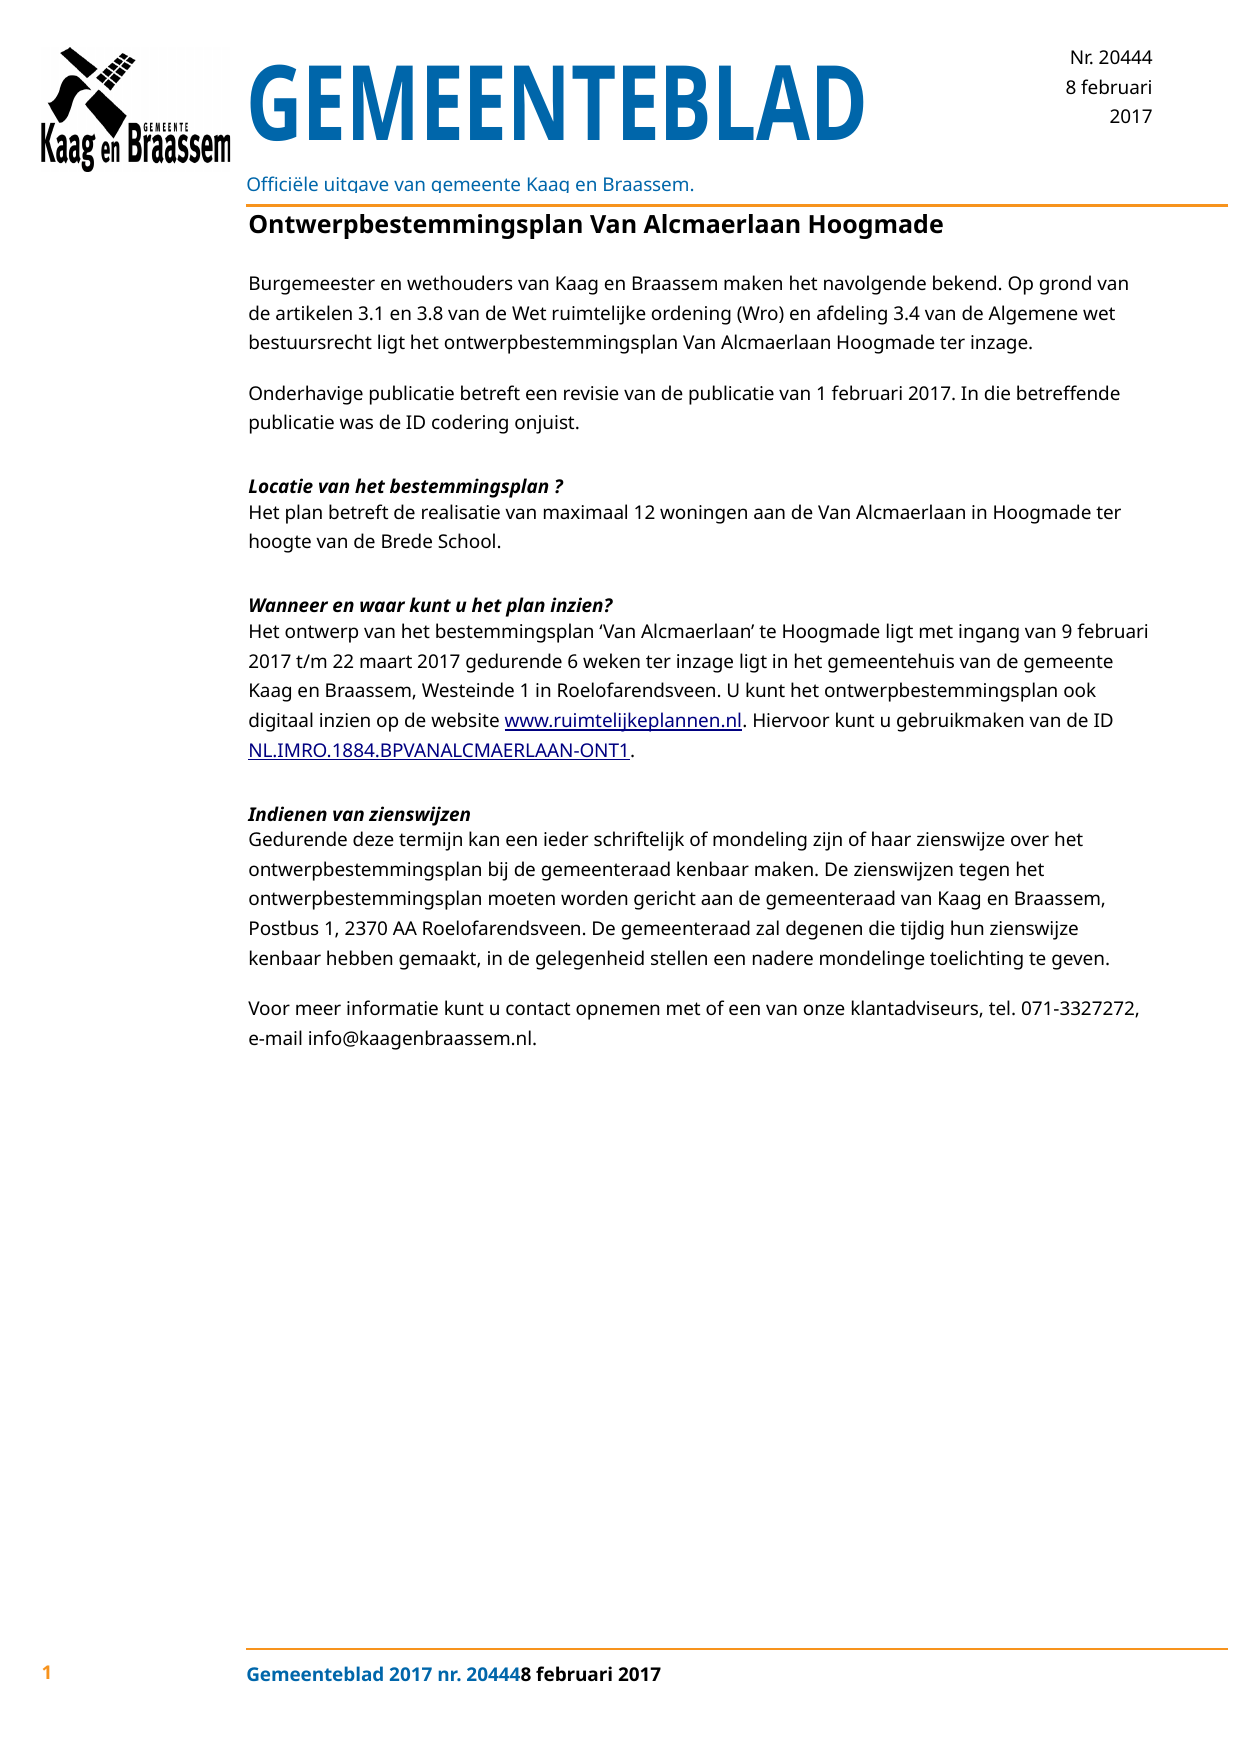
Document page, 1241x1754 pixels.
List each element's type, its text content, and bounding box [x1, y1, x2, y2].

text Het ontwerp van het bestemmingsplan ‘Van Alcmaerlaan’ te Hoogmade ligt met ingang van 9 februari 2017 t/m 22 maart 2017 gedurende 6 weken ter inzage ligt in het gemeentehuis van de gemeente Kaag en Braassem, Westeinde 1 in Roelofarendsveen. U kunt het ontwerpbestemmingsplan ook digitaal inzien op de website www.ruimtelijkeplannen.nl. Hiervoor kunt u gebruikmaken van de ID NL.IMRO.1884.BPVANALCMAERLAAN-ONT1. [248, 618, 1152, 762]
text Gedurende deze termijn kan een ieder schriftelijk of mondeling zijn of haar zienswijze over het ontwerpbestemmingsplan bij de gemeenteraad kenbaar maken. De zienswijzen tegen het ontwerpbestemmingsplan moeten worden gericht aan de gemeenteraad van Kaag en Braassem, Postbus 1, 2370 AA Roelofarendsveen. De gemeenteraad zal degenen die tijdig hun zienswijze kenbaar hebben gemaakt, in de gelegenheid stellen een nadere mondelinge toelichting te geven. [248, 826, 1152, 971]
text Het plan betreft de realisatie van maximaal 12 woningen aan de Van Alcmaerlaan in Hoogmade ter hoogte van de Brede School. [248, 499, 1152, 554]
text Onderhavige publicatie betreft een revisie van de publicatie van 1 februari 2017. In die betreffende publicatie was de ID codering onjuist. [248, 380, 1152, 435]
text Ontwerpbestemmingsplan Van Alcmaerlaan Hoogmade [248, 207, 1152, 241]
picture [41, 47, 231, 172]
text Voor meer informatie kunt u contact opnemen met of een van onze klantadviseurs, tel. 071-3327272, e-mail info@kaagenbraassem.nl. [248, 995, 1152, 1051]
text Wanneer en waar kunt u het plan inzien? [248, 593, 1152, 618]
text Locatie van het bestemmingsplan ? [248, 473, 1152, 499]
text Burgemeester en wethouders van Kaag en Braassem maken het navolgende bekend. Op grond van de artikelen 3.1 en 3.8 van de Wet ruimtelijke ordening (Wro) en afdeling 3.4 van de Algemene wet bestuursrecht ligt het ontwerpbestemmingsplan Van Alcmaerlaan Hoogmade ter inzage. [248, 270, 1152, 355]
text Indienen van zienswijzen [248, 801, 1152, 826]
